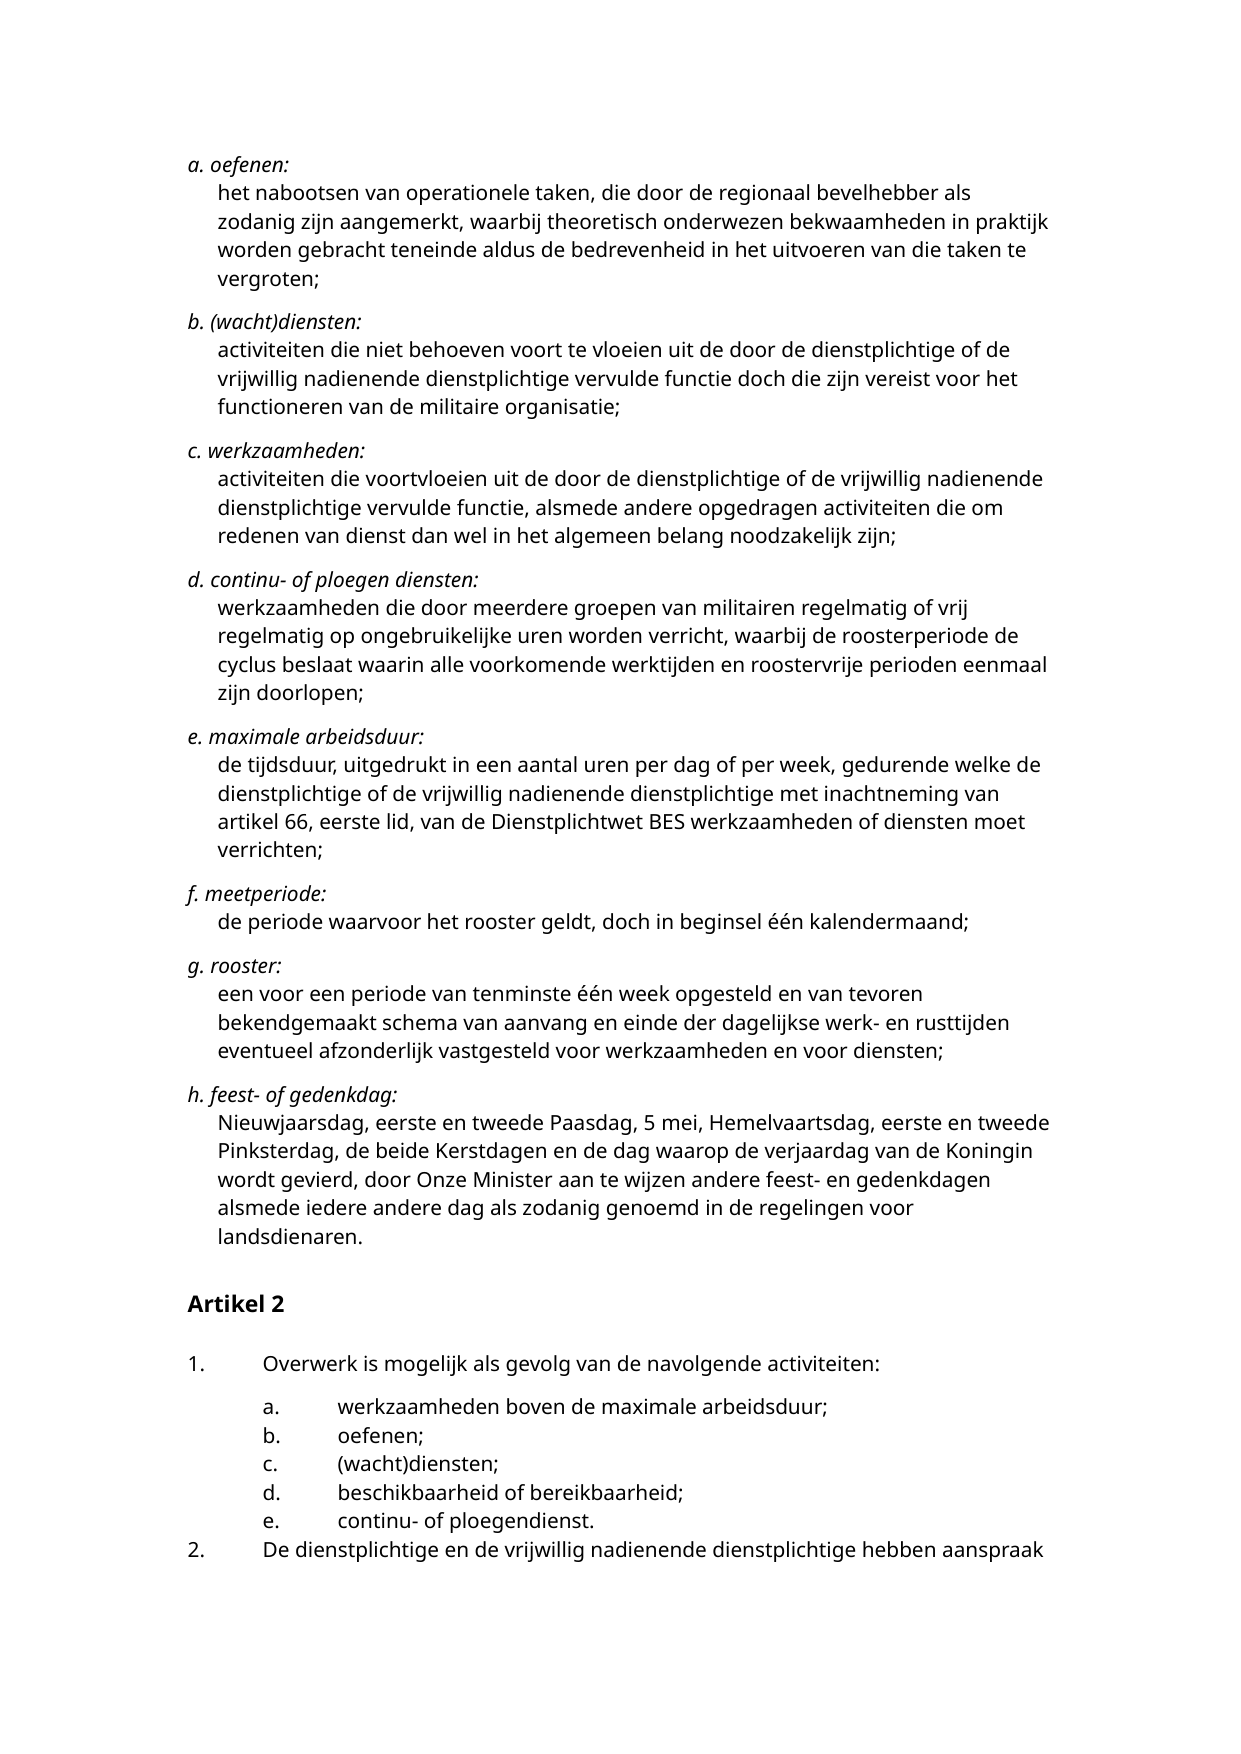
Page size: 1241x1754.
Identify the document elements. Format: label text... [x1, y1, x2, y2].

text a. oefenen: [187, 150, 1053, 178]
text het nabootsen van operationele taken, die door de regionaal bevelhebber als zodanig zijn aangemerkt, waarbij theoretisch onderwezen bekwaamheden in praktijk worden gebracht teneinde aldus de bedrevenheid in het uitvoeren van die taken te vergroten; [217, 178, 1053, 292]
text d. continu- of ploegen diensten: [187, 565, 1053, 593]
text f. meetperiode: [187, 879, 1053, 907]
list oefenen; [262, 1421, 1053, 1449]
list (wacht)diensten; [262, 1449, 1053, 1478]
text c. werkzaamheden: [187, 436, 1053, 464]
list continu- of ploegendienst. [262, 1506, 1053, 1535]
text de periode waarvoor het rooster geldt, doch in beginsel één kalendermaand; [217, 907, 1053, 936]
text activiteiten die voortvloeien uit de door de dienstplichtige of de vrijwillig nadienende dienstplichtige vervulde functie, alsmede andere opgedragen activiteiten die om redenen van dienst dan wel in het algemeen belang noodzakelijk zijn; [217, 464, 1053, 550]
text activiteiten die niet behoeven voort te vloeien uit de door de dienstplichtige of de vrijwillig nadienende dienstplichtige vervulde functie doch die zijn vereist voor het functioneren van de militaire organisatie; [217, 336, 1053, 421]
text Nieuwjaarsdag, eerste en tweede Paasdag, 5 mei, Hemelvaartsdag, eerste en tweede Pinksterdag, de beide Kerstdagen en de dag waarop de verjaardag van de Koningin wordt gevierd, door Onze Minister aan te wijzen andere feest- en gedenkdagen alsmede iedere andere dag als zodanig genoemd in de regelingen voor landsdienaren. [217, 1108, 1053, 1250]
text g. rooster: [187, 951, 1053, 979]
subtitle Artikel 2 [187, 1288, 1053, 1319]
text e. maximale arbeidsduur: [187, 722, 1053, 750]
text werkzaamheden die door meerdere groepen van militairen regelmatig of vrij regelmatig op ongebruikelijke uren worden verricht, waarbij de roosterperiode de cyclus beslaat waarin alle voorkomende werktijden en roostervrije perioden eenmaal zijn doorlopen; [217, 593, 1053, 707]
list werkzaamheden boven de maximale arbeidsduur; [262, 1392, 1053, 1421]
text een voor een periode van tenminste één week opgesteld en van tevoren bekendgemaakt schema van aanvang en einde der dagelijkse werk- en rusttijden eventueel afzonderlijk vastgesteld voor werkzaamheden en voor diensten; [217, 979, 1053, 1065]
text b. (wacht)diensten: [187, 307, 1053, 336]
list De dienstplichtige en de vrijwillig nadienende dienstplichtige hebben aanspraak [187, 1535, 1053, 1563]
text h. feest- of gedenkdag: [187, 1080, 1053, 1108]
text de tijdsduur, uitgedrukt in een aantal uren per dag of per week, gedurende welke de dienstplichtige of de vrijwillig nadienende dienstplichtige met inachtneming van artikel 66, eerste lid, van de Dienstplichtwet BES werkzaamheden of diensten moet verrichten; [217, 750, 1053, 864]
list Overwerk is mogelijk als gevolg van de navolgende activiteiten: [187, 1349, 1053, 1377]
list beschikbaarheid of bereikbaarheid; [262, 1478, 1053, 1506]
